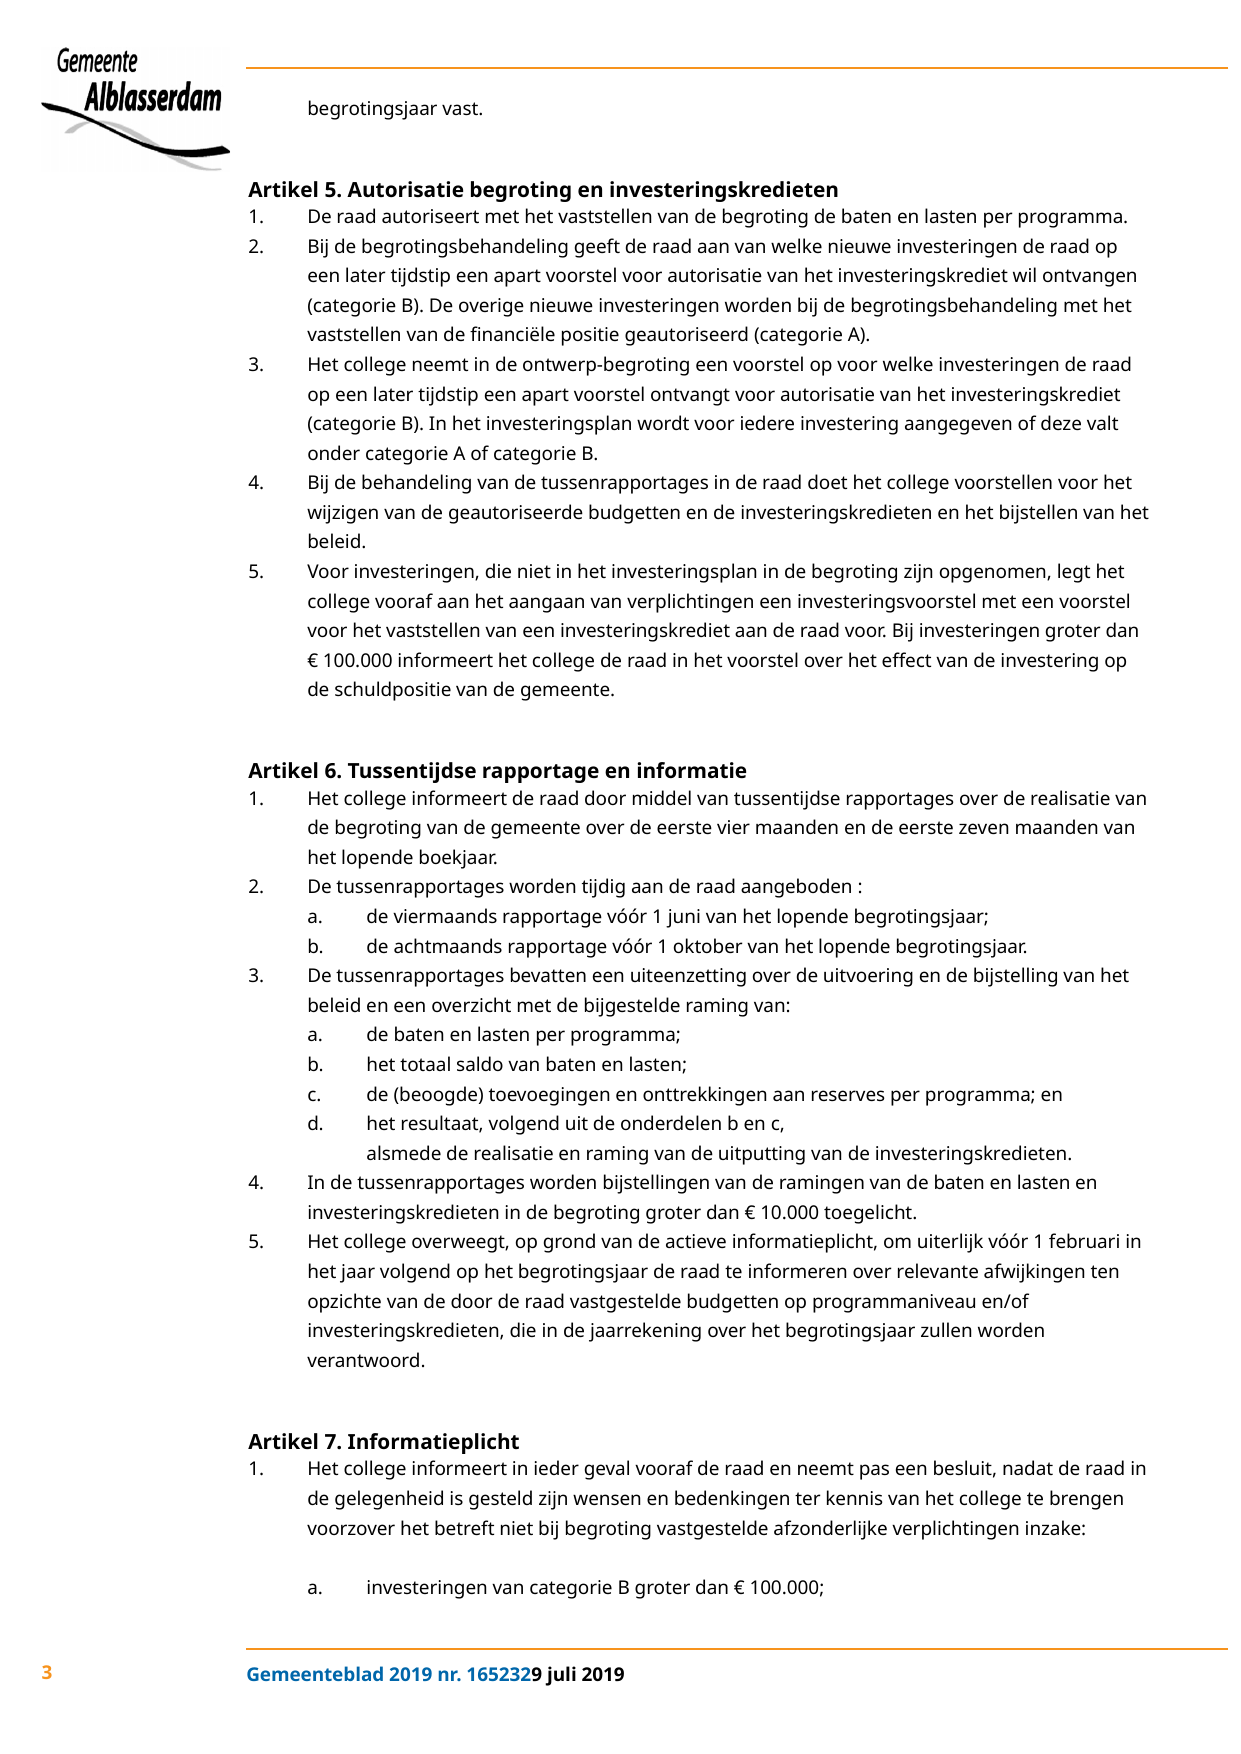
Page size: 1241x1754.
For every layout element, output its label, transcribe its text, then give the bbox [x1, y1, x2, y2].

list In de tussenrapportages worden bijstellingen van de ramingen van de baten en lasten en investeringskredieten in de begroting groter dan € 10.000 toegelicht. [248, 1169, 1152, 1225]
list De tussenrapportages worden tijdig aan de raad aangeboden : [248, 874, 1152, 899]
list de achtmaands rapportage vóór 1 oktober van het lopende begrotingsjaar. [307, 933, 1152, 959]
list Het college neemt in de ontwerp-begroting een voorstel op voor welke investeringen de raad op een later tijdstip een apart voorstel ontvangt voor autorisatie van het investeringskrediet (categorie B). In het investeringsplan wordt voor iedere investering aangegeven of deze valt onder categorie A of categorie B. [248, 351, 1152, 466]
list het totaal saldo van baten en lasten; [307, 1051, 1152, 1077]
list Bij de begrotingsbehandeling geeft de raad aan van welke nieuwe investeringen de raad op een later tijdstip een apart voorstel voor autorisatie van het investeringskrediet wil ontvangen (categorie B). De overige nieuwe investeringen worden bij de begrotingsbehandeling met het vaststellen van de financiële positie geautoriseerd (categorie A). [248, 233, 1152, 347]
list de (beoogde) toevoegingen en onttrekkingen aan reserves per programma; en [307, 1081, 1152, 1107]
list Het college overweegt, op grond van de actieve informatieplicht, om uiterlijk vóór 1 februari in het jaar volgend op het begrotingsjaar de raad te informeren over relevante afwijkingen ten opzichte van de door de raad vastgestelde budgetten op programmaniveau en/of investeringskredieten, die in de jaarrekening over het begrotingsjaar zullen worden verantwoord. [248, 1229, 1152, 1373]
list de viermaands rapportage vóór 1 juni van het lopende begrotingsjaar; [307, 903, 1152, 929]
list Voor investeringen, die niet in het investeringsplan in de begroting zijn opgenomen, legt het college vooraf aan het aangaan van verplichtingen een investeringsvoorstel met een voorstel voor het vaststellen van een investeringskrediet aan de raad voor. Bij investeringen groter dan € 100.000 informeert het college de raad in het voorstel over het effect van de investering op de schuldpositie van de gemeente. [248, 558, 1152, 702]
list investeringen van categorie B groter dan € 100.000; [307, 1574, 1152, 1599]
text Artikel 7. Informatieplicht [248, 1427, 1152, 1456]
list begrotingsjaar vast. [248, 95, 1152, 121]
list alsmede de realisatie en raming van de uitputting van de investeringskredieten. [307, 1140, 1152, 1166]
list de baten en lasten per programma; [307, 1022, 1152, 1047]
list De raad autoriseert met het vaststellen van de begroting de baten en lasten per programma. [248, 203, 1152, 229]
picture [41, 47, 231, 172]
list De tussenrapportages bevatten een uiteenzetting over de uitvoering en de bijstelling van het beleid en een overzicht met de bijgestelde raming van: [248, 962, 1152, 1018]
list Het college informeert in ieder geval vooraf de raad en neemt pas een besluit, nadat de raad in de gelegenheid is gesteld zijn wensen en bedenkingen ter kennis van het college te brengen voorzover het betreft niet bij begroting vastgestelde afzonderlijke verplichtingen inzake: [248, 1456, 1152, 1540]
list het resultaat, volgend uit de onderdelen b en c, [307, 1110, 1152, 1136]
text Artikel 6. Tussentijdse rapportage en informatie [248, 757, 1152, 785]
text Artikel 5. Autorisatie begroting en investeringskredieten [248, 175, 1152, 203]
list Het college informeert de raad door middel van tussentijdse rapportages over de realisatie van de begroting van de gemeente over de eerste vier maanden en de eerste zeven maanden van het lopende boekjaar. [248, 785, 1152, 870]
list Bij de behandeling van de tussenrapportages in de raad doet het college voorstellen voor het wijzigen van de geautoriseerde budgetten en de investeringskredieten en het bijstellen van het beleid. [248, 469, 1152, 554]
